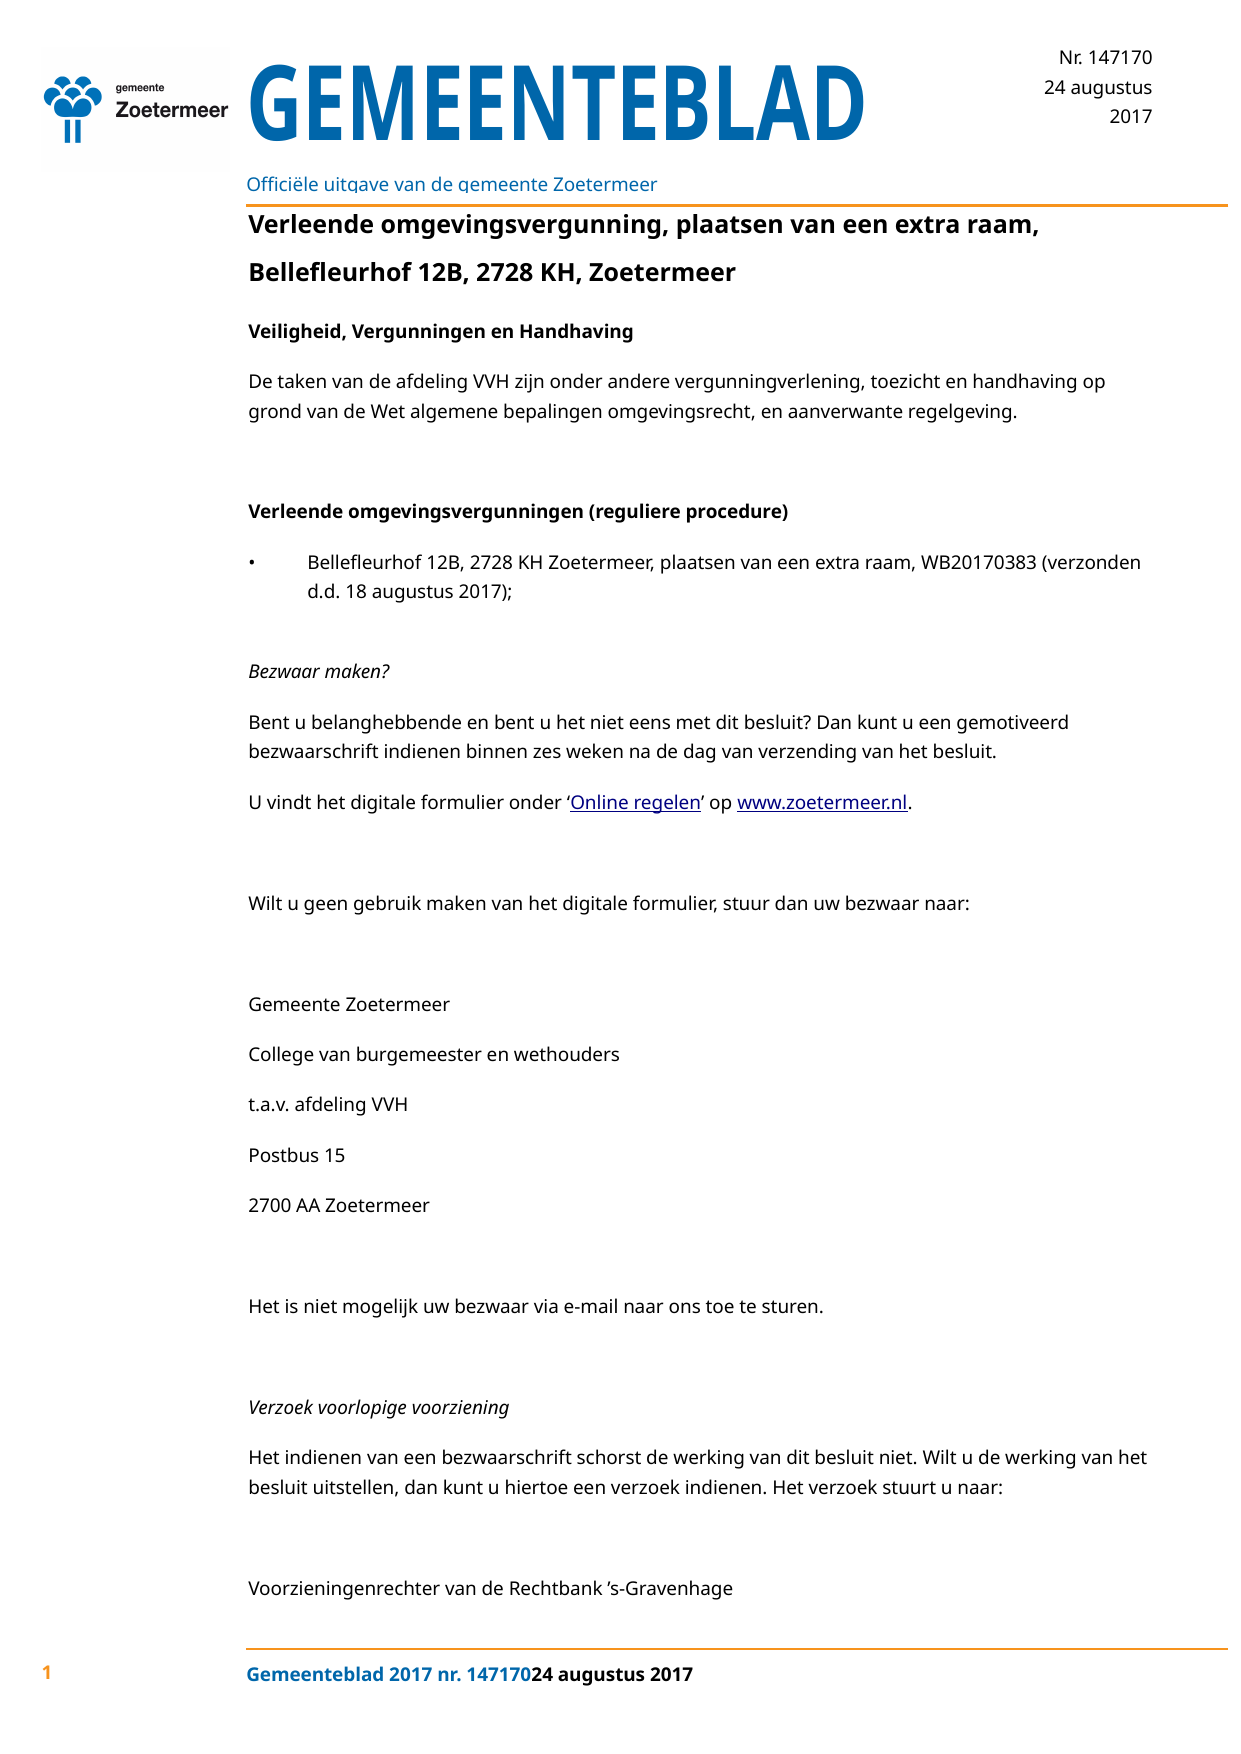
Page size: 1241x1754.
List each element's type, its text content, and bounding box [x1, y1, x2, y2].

text Veiligheid, Vergunningen en Handhaving [248, 318, 1152, 344]
text Wilt u geen gebruik maken van het digitale formulier, stuur dan uw bezwaar naar: [248, 890, 1152, 916]
list Bellefleurhof 12B, 2728 KH Zoetermeer, plaatsen van een extra raam, WB20170383 (verzonden d.d. 18 augustus 2017); [248, 549, 1152, 604]
picture [41, 47, 231, 172]
text Bent u belanghebbende en bent u het niet eens met dit besluit? Dan kunt u een gemotiveerd bezwaarschrift indienen binnen zes weken na de dag van verzending van het besluit. [248, 709, 1152, 764]
text Voorzieningenrechter van de Rechtbank ’s-Gravenhage [248, 1575, 1152, 1601]
text Verleende omgevingsvergunning, plaatsen van een extra raam, Bellefleurhof 12B, 2728 KH, Zoetermeer [248, 207, 1152, 288]
text 2700 AA Zoetermeer [248, 1192, 1152, 1218]
text Verzoek voorlopige voorziening [248, 1394, 1152, 1420]
text Postbus 15 [248, 1142, 1152, 1168]
text Bezwaar maken? [248, 659, 1152, 684]
text Verleende omgevingsvergunningen (reguliere procedure) [248, 499, 1152, 524]
text t.a.v. afdeling VVH [248, 1092, 1152, 1117]
text U vindt het digitale formulier onder ‘Online regelen’ op www.zoetermeer.nl. [248, 789, 1152, 815]
text College van burgemeester en wethouders [248, 1041, 1152, 1067]
text De taken van de afdeling VVH zijn onder andere vergunningverlening, toezicht en handhaving op grond van de Wet algemene bepalingen omgevingsrecht, en aanverwante regelgeving. [248, 368, 1152, 424]
text Het is niet mogelijk uw bezwaar via e-mail naar ons toe te sturen. [248, 1293, 1152, 1319]
text Het indienen van een bezwaarschrift schorst de werking van dit besluit niet. Wilt u de werking van het besluit uitstellen, dan kunt u hiertoe een verzoek indienen. Het verzoek stuurt u naar: [248, 1444, 1152, 1500]
text Gemeente Zoetermeer [248, 991, 1152, 1017]
